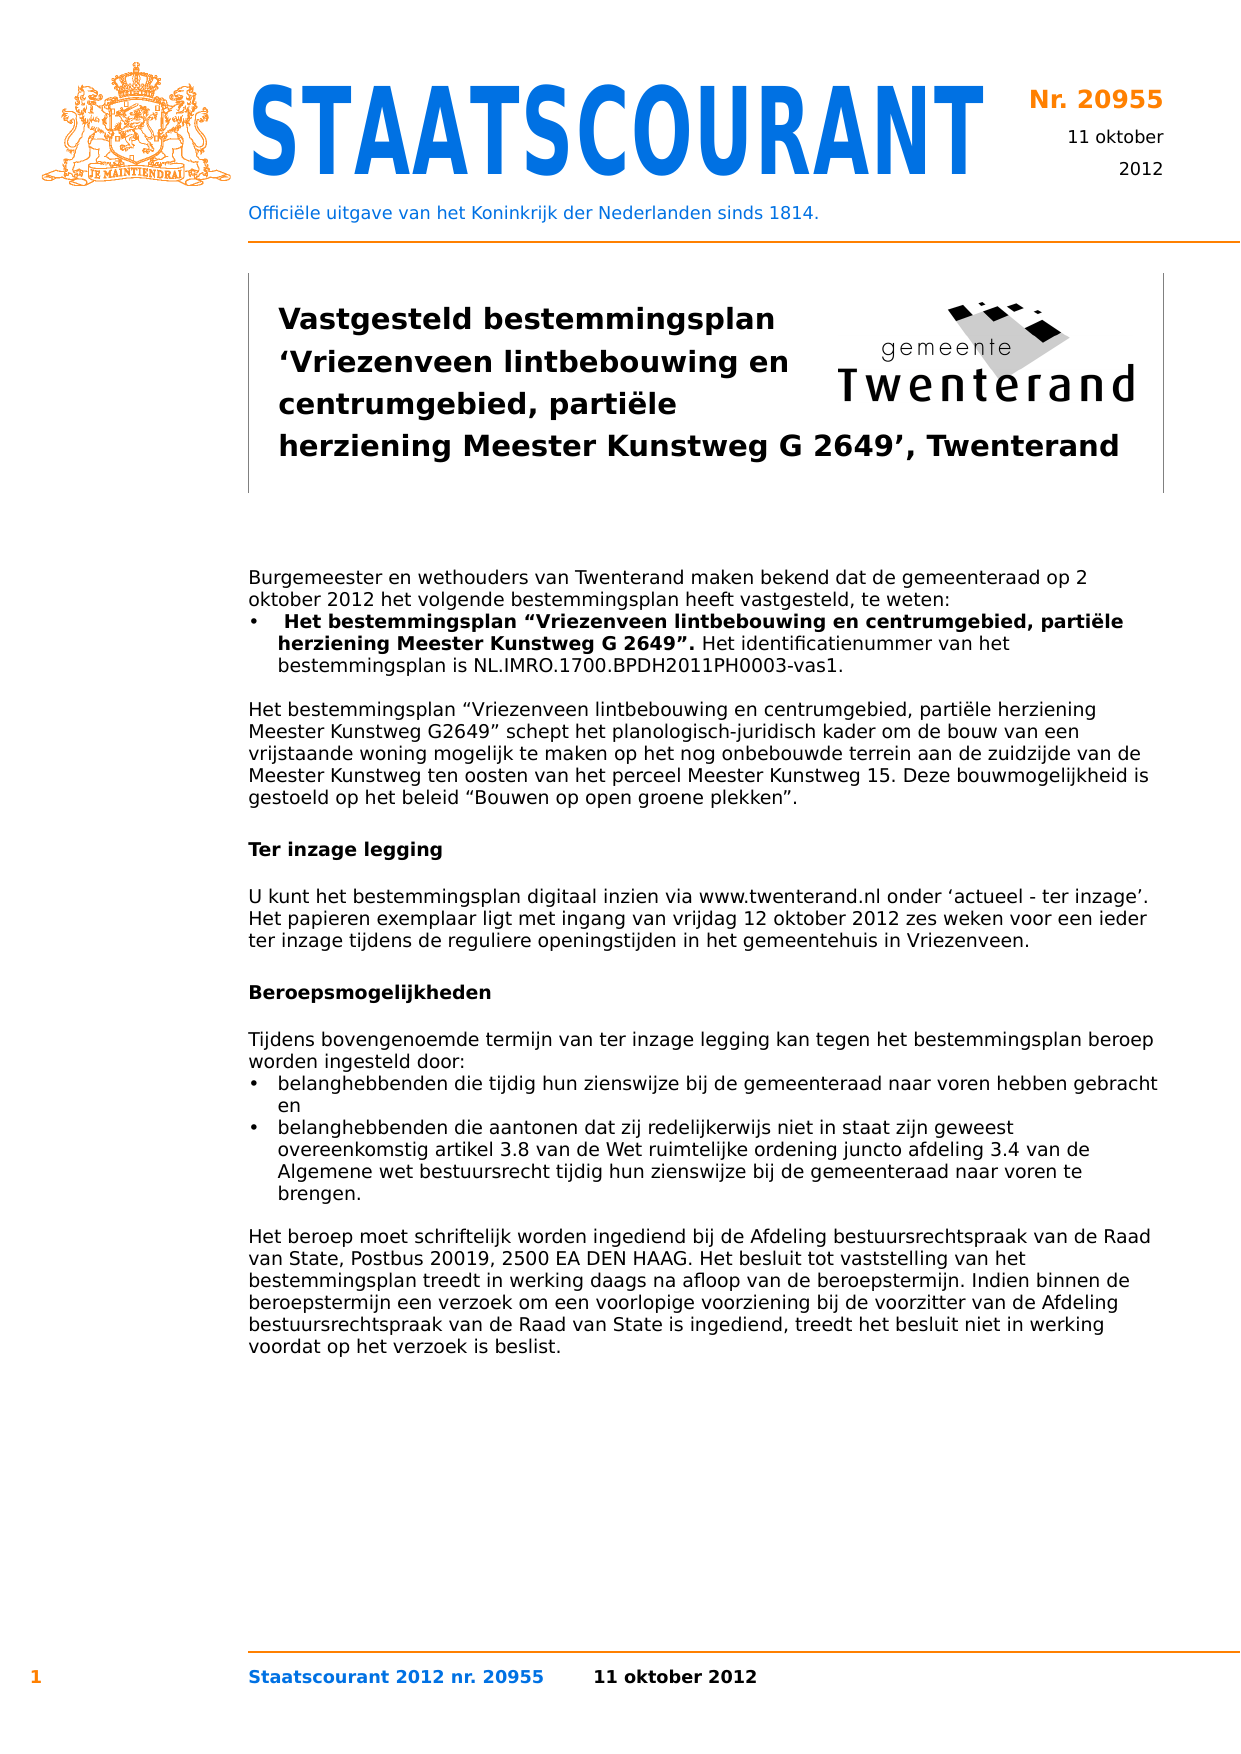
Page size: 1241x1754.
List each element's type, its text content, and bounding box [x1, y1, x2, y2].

table_header STAATSCOURANT [248, 62, 998, 203]
subtitle Vastgesteld bestemmingsplan ‘Vriezenveen lintbebouwing en centrumgebied, partiële herziening Meester Kunstweg G 2649’, Twenterand [249, 273, 1163, 493]
picture [838, 302, 1134, 403]
subtitle Beroepsmogelijkheden [248, 982, 1163, 1004]
table_cell 11 oktober [998, 121, 1240, 153]
text • Het bestemmingsplan “Vriezenveen lintbebouwing en centrumgebied, partiële herziening Meester Kunstweg G 2649”. Het identificatienummer van het bestemmingsplan is NL.IMRO.1700.BPDH2011PH0003-vas1. [248, 611, 1163, 677]
text U kunt het bestemmingsplan digitaal inzien via www.twenterand.nl onder ‘actueel - ter inzage’. [248, 886, 1163, 908]
table_cell 2012 [998, 153, 1240, 203]
text Het papieren exemplaar ligt met ingang van vrijdag 12 oktober 2012 zes weken voor een ieder ter inzage tijdens de reguliere openingstijden in het gemeentehuis in Vriezenveen. [248, 908, 1163, 952]
table_header [25, 62, 248, 241]
text Tijdens bovengenoemde termijn van ter inzage legging kan tegen het bestemmingsplan beroep worden ingesteld door: [248, 1029, 1163, 1073]
picture [41, 62, 231, 186]
text Het beroep moet schriftelijk worden ingediend bij de Afdeling bestuursrechtspraak van de Raad van State, Postbus 20019, 2500 EA DEN HAAG. Het besluit tot vaststelling van het bestemmingsplan treedt in werking daags na afloop van de beroepstermijn. Indien binnen de beroepstermijn een verzoek om een voorlopige voorziening bij de voorzitter van de Afdeling bestuursrechtspraak van de Raad van State is ingediend, treedt het besluit niet in werking voordat op het verzoek is beslist. [248, 1226, 1163, 1358]
text • belanghebbenden die aantonen dat zij redelijkerwijs niet in staat zijn geweest overeenkomstig artikel 3.8 van de Wet ruimtelijke ordening juncto afdeling 3.4 van de Algemene wet bestuursrecht tijdig hun zienswijze bij de gemeenteraad naar voren te brengen. [248, 1117, 1163, 1204]
text • belanghebbenden die tijdig hun zienswijze bij de gemeenteraad naar voren hebben gebracht en [248, 1073, 1163, 1117]
table_header Nr. 20955 [998, 62, 1240, 121]
table_cell Officiële uitgave van het Koninkrijk der Nederlanden sinds 1814. [248, 203, 1240, 241]
text Het bestemmingsplan “Vriezenveen lintbebouwing en centrumgebied, partiële herziening Meester Kunstweg G2649” schept het planologisch-juridisch kader om de bouw van een vrijstaande woning mogelijk te maken op het nog onbebouwde terrein aan de zuidzijde van de Meester Kunstweg ten oosten van het perceel Meester Kunstweg 15. Deze bouwmogelijkheid is gestoeld op het beleid “Bouwen op open groene plekken”. [248, 699, 1163, 809]
subtitle Ter inzage legging [248, 839, 1163, 861]
text Burgemeester en wethouders van Twenterand maken bekend dat de gemeenteraad op 2 oktober 2012 het volgende bestemmingsplan heeft vastgesteld, te weten: [248, 567, 1163, 611]
